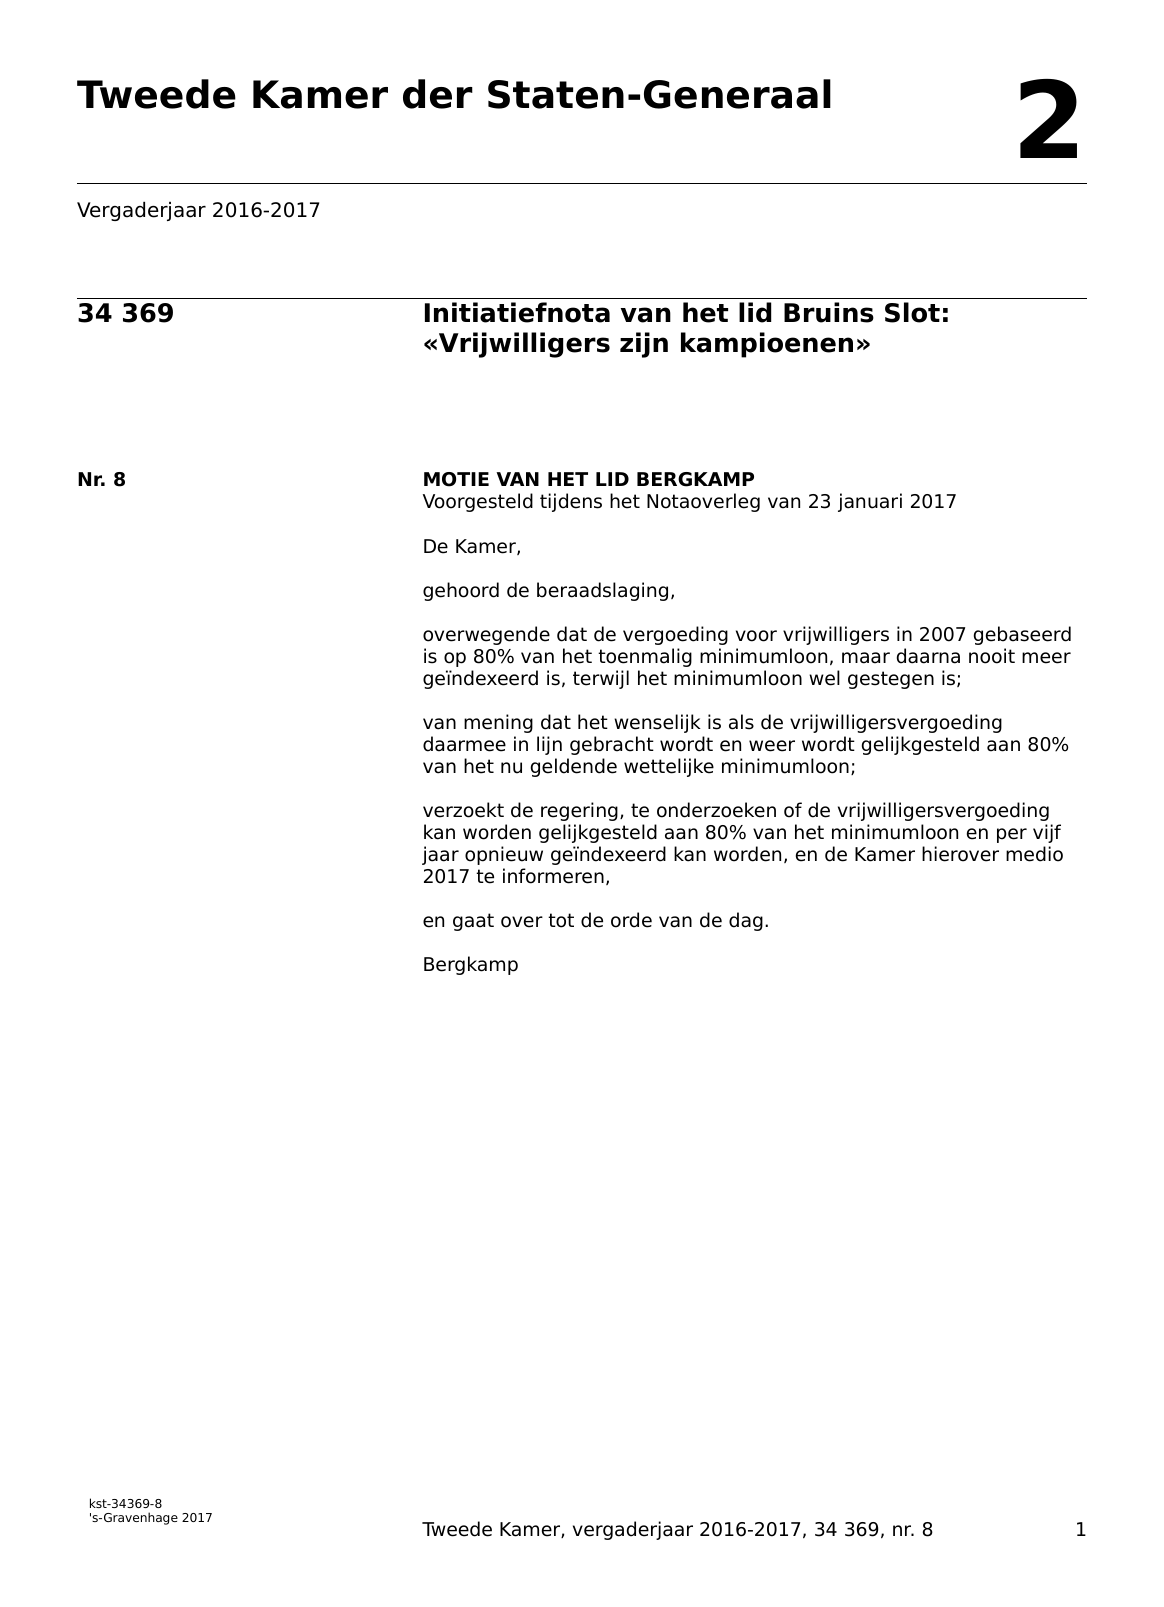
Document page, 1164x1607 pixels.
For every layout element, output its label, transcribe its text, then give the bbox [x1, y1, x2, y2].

text Bergkamp [422, 954, 1087, 976]
text 's-Gravenhage 2017 [88, 1511, 323, 1525]
text overwegende dat de vergoeding voor vrijwilligers in 2007 gebaseerd is op 80% van het toenmalig minimumloon, maar daarna nooit meer geïndexeerd is, terwijl het minimumloon wel gestegen is; [422, 624, 1087, 690]
text van mening dat het wenselijk is als de vrijwilligersvergoeding daarmee in lijn gebracht wordt en weer wordt gelijkgesteld aan 80% van het nu geldende wettelijke minimumloon; [422, 712, 1087, 778]
table_header 2 [886, 59, 1087, 183]
table_cell Vergaderjaar 2016-2017 [77, 184, 1087, 298]
text De Kamer, [422, 536, 1087, 557]
text verzoekt de regering, te onderzoeken of de vrijwilligersvergoeding kan worden gelijkgesteld aan 80% van het minimumloon en per vijf jaar opnieuw geïndexeerd kan worden, en de Kamer hierover medio 2017 te informeren, [422, 800, 1087, 888]
subtitle Nr. 8 MOTIE VAN HET LID BERGKAMP [77, 469, 1087, 491]
subtitle 34 369 Initiatiefnota van het lid Bruins Slot: «Vrijwilligers zijn kampioenen» [77, 299, 1087, 358]
text gehoord de beraadslaging, [422, 580, 1087, 602]
text kst-34369-8 [88, 1497, 323, 1511]
text Voorgesteld tijdens het Notaoverleg van 23 januari 2017 [422, 491, 1087, 513]
table_header Tweede Kamer der Staten-Generaal [77, 59, 886, 183]
text en gaat over tot de orde van de dag. [422, 910, 1087, 932]
